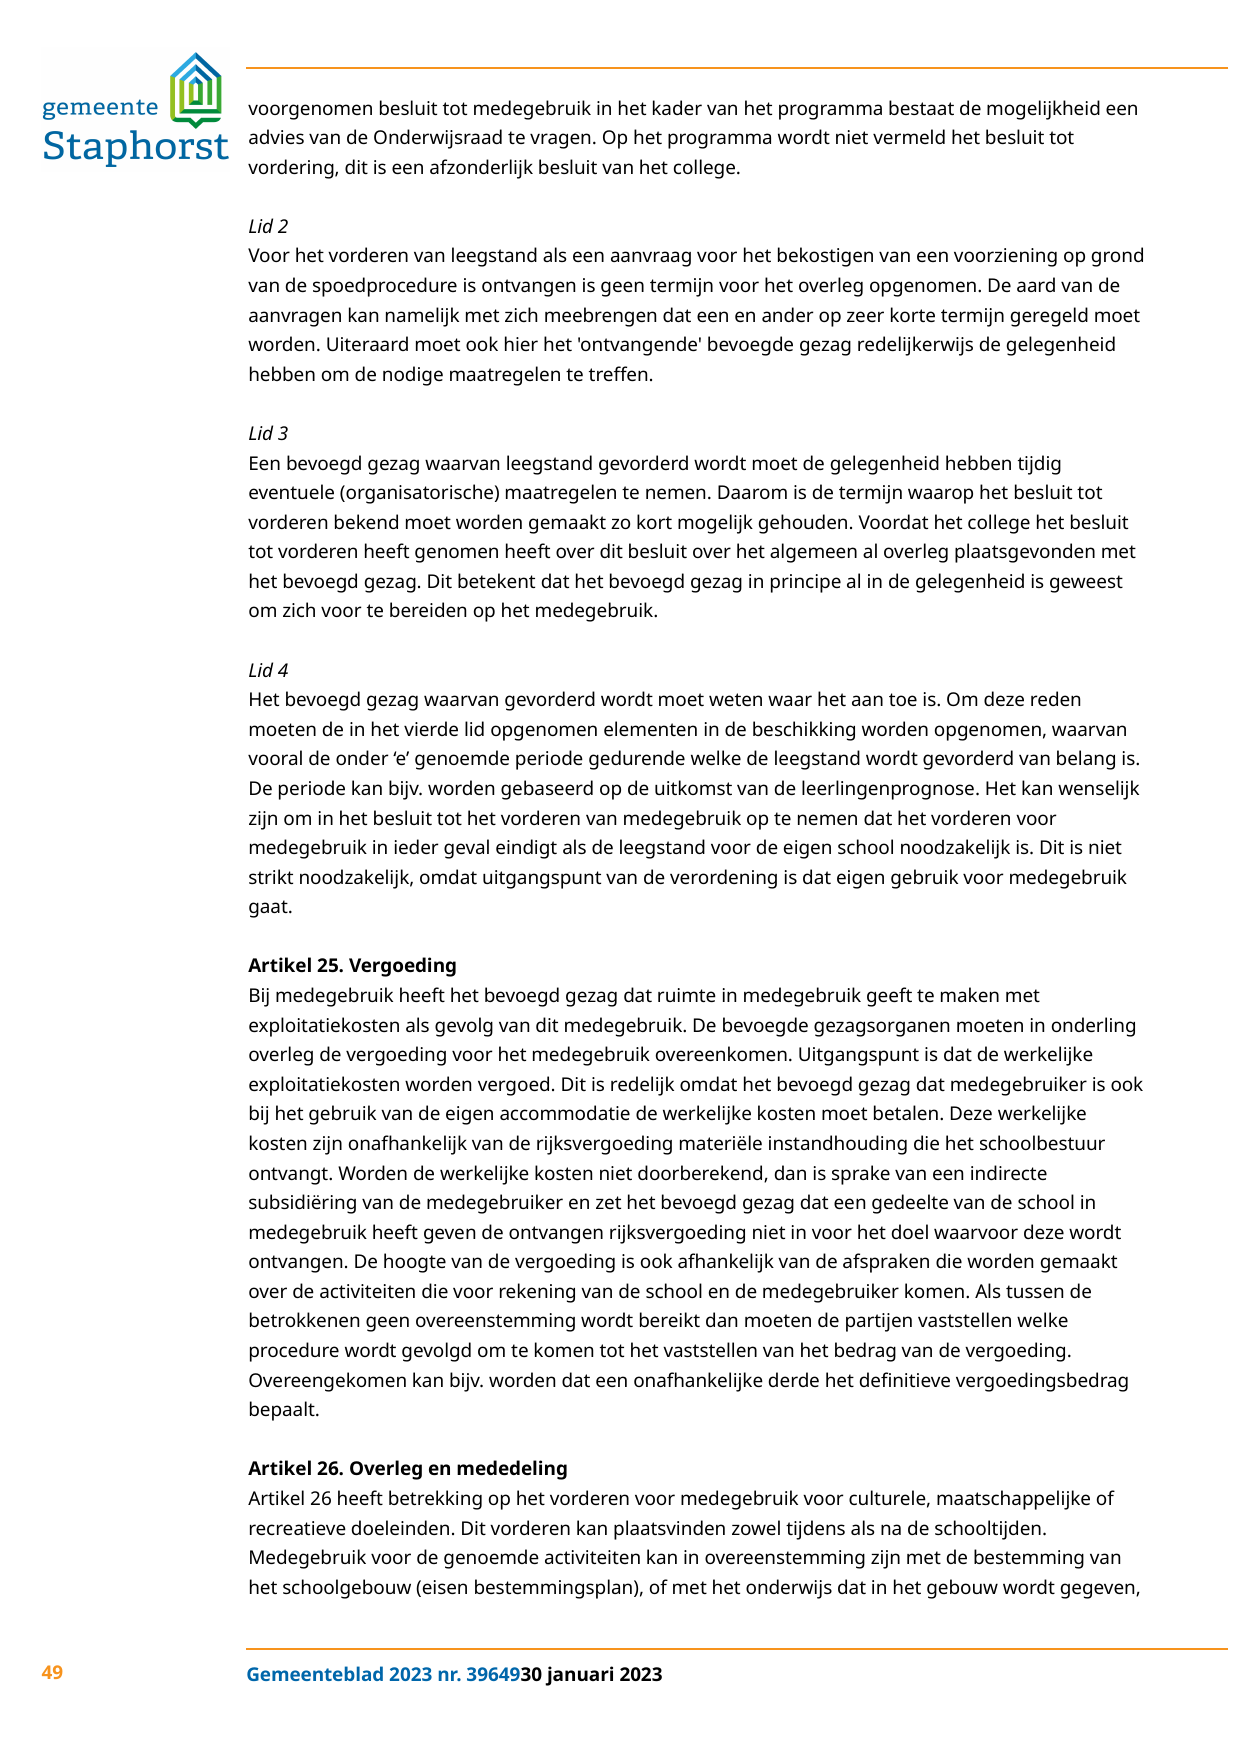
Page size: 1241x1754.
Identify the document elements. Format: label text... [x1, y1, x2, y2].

picture [41, 47, 231, 172]
text Lid 2 [248, 213, 1152, 239]
text Een bevoegd gezag waarvan leegstand gevorderd wordt moet de gelegenheid hebben tijdig eventuele (organisatorische) maatregelen te nemen. Daarom is de termijn waarop het besluit tot vorderen bekend moet worden gemaakt zo kort mogelijk gehouden. Voordat het college het besluit tot vorderen heeft genomen heeft over dit besluit over het algemeen al overleg plaatsgevonden met het bevoegd gezag. Dit betekent dat het bevoegd gezag in principe al in de gelegenheid is geweest om zich voor te bereiden op het medegebruik. [248, 450, 1152, 623]
text Lid 3 [248, 420, 1152, 446]
text Bij medegebruik heeft het bevoegd gezag dat ruimte in medegebruik geeft te maken met exploitatiekosten als gevolg van dit medegebruik. De bevoegde gezagsorganen moeten in onderling overleg de vergoeding voor het medegebruik overeenkomen. Uitgangspunt is dat de werkelijke exploitatiekosten worden vergoed. Dit is redelijk omdat het bevoegd gezag dat medegebruiker is ook bij het gebruik van de eigen accommodatie de werkelijke kosten moet betalen. Deze werkelijke kosten zijn onafhankelijk van de rijksvergoeding materiële instandhouding die het schoolbestuur ontvangt. Worden de werkelijke kosten niet doorberekend, dan is sprake van een indirecte subsidiëring van de medegebruiker en zet het bevoegd gezag dat een gedeelte van de school in medegebruik heeft geven de ontvangen rijksvergoeding niet in voor het doel waarvoor deze wordt ontvangen. De hoogte van de vergoeding is ook afhankelijk van de afspraken die worden gemaakt over de activiteiten die voor rekening van de school en de medegebruiker komen. Als tussen de betrokkenen geen overeenstemming wordt bereikt dan moeten de partijen vaststellen welke procedure wordt gevolgd om te komen tot het vaststellen van het bedrag van de vergoeding. Overeengekomen kan bijv. worden dat een onafhankelijke derde het definitieve vergoedingsbedrag bepaalt. [248, 982, 1152, 1422]
text Voor het vorderen van leegstand als een aanvraag voor het bekostigen van een voorziening op grond van de spoedprocedure is ontvangen is geen termijn voor het overleg opgenomen. De aard van de aanvragen kan namelijk met zich meebrengen dat een en ander op zeer korte termijn geregeld moet worden. Uiteraard moet ook hier het 'ontvangende' bevoegde gezag redelijkerwijs de gelegenheid hebben om de nodige maatregelen te treffen. [248, 243, 1152, 387]
text Artikel 25. Vergoeding [248, 953, 1152, 978]
text Lid 4 [248, 657, 1152, 683]
text Artikel 26 heeft betrekking op het vorderen voor medegebruik voor culturele, maatschappelijke of recreatieve doeleinden. Dit vorderen kan plaatsvinden zowel tijdens als na de schooltijden. Medegebruik voor de genoemde activiteiten kan in overeenstemming zijn met de bestemming van het schoolgebouw (eisen bestemmingsplan), of met het onderwijs dat in het gebouw wordt gegeven, [248, 1485, 1152, 1600]
text voorgenomen besluit tot medegebruik in het kader van het programma bestaat de mogelijkheid een advies van de Onderwijsraad te vragen. Op het programma wordt niet vermeld het besluit tot vordering, dit is een afzonderlijk besluit van het college. [248, 95, 1152, 180]
text Het bevoegd gezag waarvan gevorderd wordt moet weten waar het aan toe is. Om deze reden moeten de in het vierde lid opgenomen elementen in de beschikking worden opgenomen, waarvan vooral de onder ‘e’ genoemde periode gedurende welke de leegstand wordt gevorderd van belang is. De periode kan bijv. worden gebaseerd op de uitkomst van de leerlingenprognose. Het kan wenselijk zijn om in het besluit tot het vorderen van medegebruik op te nemen dat het vorderen voor medegebruik in ieder geval eindigt als de leegstand voor de eigen school noodzakelijk is. Dit is niet strikt noodzakelijk, omdat uitgangspunt van de verordening is dat eigen gebruik voor medegebruik gaat. [248, 686, 1152, 919]
text Artikel 26. Overleg en mededeling [248, 1456, 1152, 1481]
